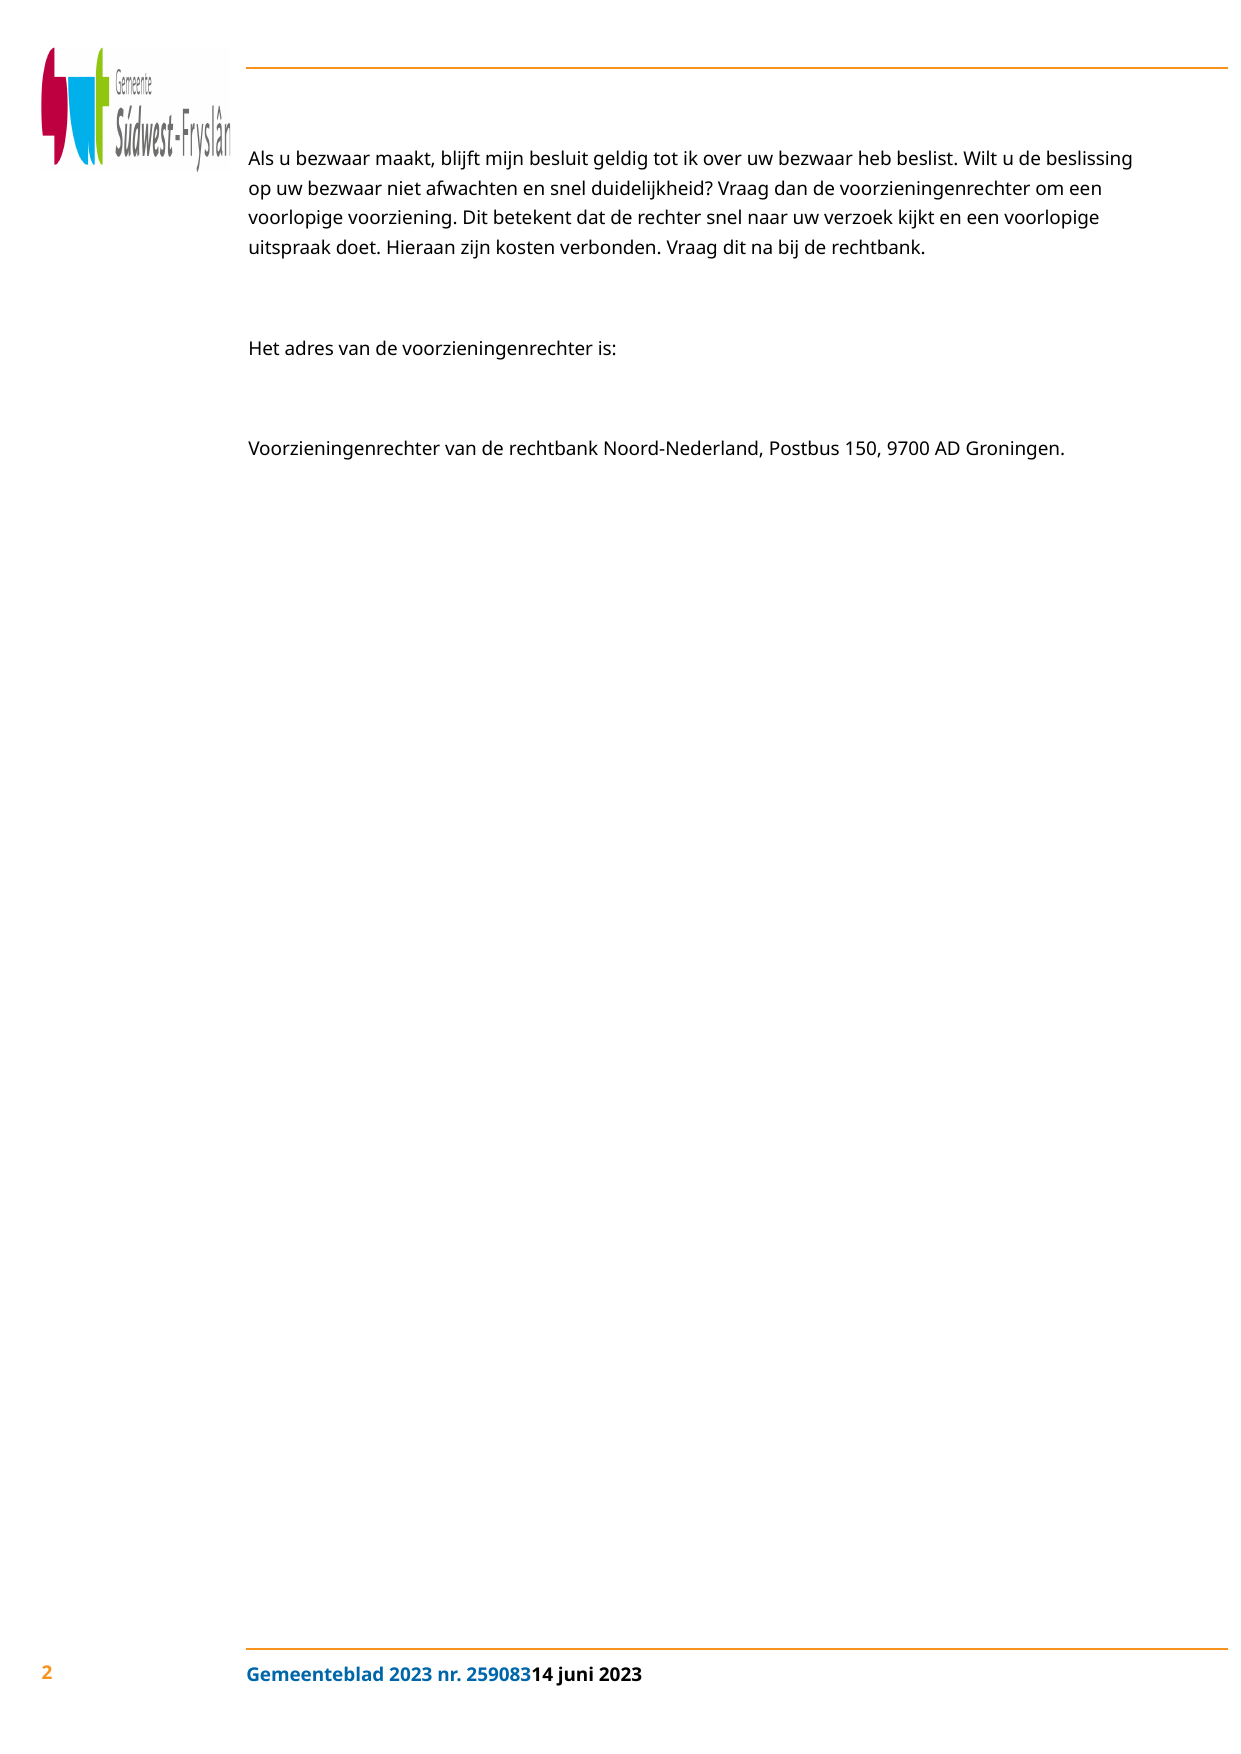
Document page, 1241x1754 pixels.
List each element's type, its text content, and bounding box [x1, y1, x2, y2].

text Als u bezwaar maakt, blijft mijn besluit geldig tot ik over uw bezwaar heb beslist. Wilt u de beslissing op uw bezwaar niet afwachten en snel duidelijkheid? Vraag dan de voorzieningenrechter om een voorlopige voorziening. Dit betekent dat de rechter snel naar uw verzoek kijkt en een voorlopige uitspraak doet. Hieraan zijn kosten verbonden. Vraag dit na bij de rechtbank. [248, 145, 1152, 260]
text Voorzieningenrechter van de rechtbank Noord-Nederland, Postbus 150, 9700 AD Groningen. [248, 436, 1152, 461]
picture [41, 47, 231, 172]
text Het adres van de voorzieningenrechter is: [248, 335, 1152, 361]
